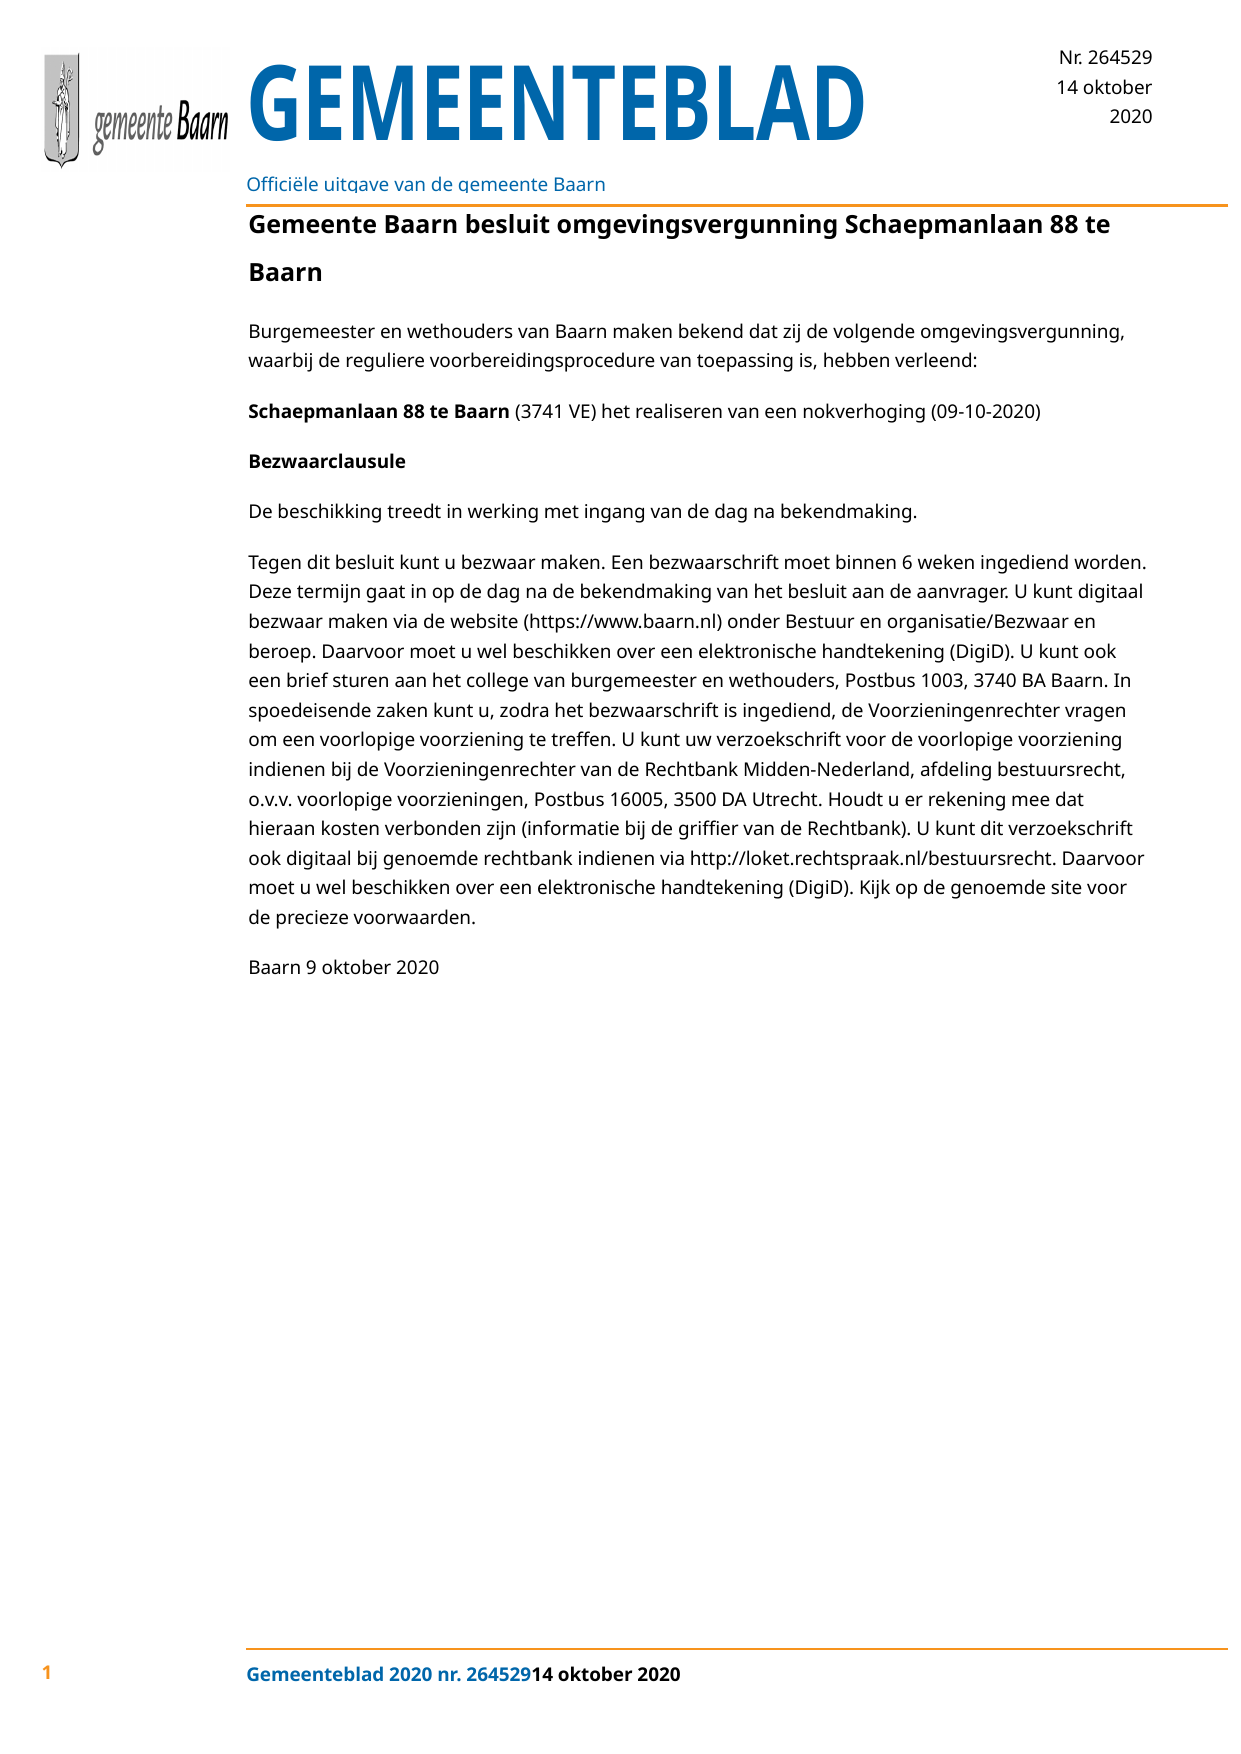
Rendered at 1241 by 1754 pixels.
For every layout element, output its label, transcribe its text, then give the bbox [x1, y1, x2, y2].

text Baarn 9 oktober 2020 [248, 954, 1152, 980]
text Schaepmanlaan 88 te Baarn (3741 VE) het realiseren van een nokverhoging (09-10-2020) [248, 398, 1152, 424]
text Bezwaarclausule [248, 448, 1152, 474]
text Gemeente Baarn besluit omgevingsvergunning Schaepmanlaan 88 te Baarn [248, 207, 1152, 288]
text Tegen dit besluit kunt u bezwaar maken. Een bezwaarschrift moet binnen 6 weken ingediend worden. Deze termijn gaat in op de dag na de bekendmaking van het besluit aan de aanvrager. U kunt digitaal bezwaar maken via de website (https://www.baarn.nl) onder Bestuur en organisatie/Bezwaar en beroep. Daarvoor moet u wel beschikken over een elektronische handtekening (DigiD). U kunt ook een brief sturen aan het college van burgemeester en wethouders, Postbus 1003, 3740 BA Baarn. In spoedeisende zaken kunt u, zodra het bezwaarschrift is ingediend, de Voorzieningenrechter vragen om een voorlopige voorziening te treffen. U kunt uw verzoekschrift voor de voorlopige voorziening indienen bij de Voorzieningenrechter van de Rechtbank Midden-Nederland, afdeling bestuursrecht, o.v.v. voorlopige voorzieningen, Postbus 16005, 3500 DA Utrecht. Houdt u er rekening mee dat hieraan kosten verbonden zijn (informatie bij de griffier van de Rechtbank). U kunt dit verzoekschrift ook digitaal bij genoemde rechtbank indienen via http://loket.rechtspraak.nl/bestuursrecht. Daarvoor moet u wel beschikken over een elektronische handtekening (DigiD). Kijk op de genoemde site voor de precieze voorwaarden. [248, 549, 1152, 930]
text Burgemeester en wethouders van Baarn maken bekend dat zij de volgende omgevingsvergunning, waarbij de reguliere voorbereidingsprocedure van toepassing is, hebben verleend: [248, 318, 1152, 373]
text De beschikking treedt in werking met ingang van de dag na bekendmaking. [248, 499, 1152, 524]
picture [41, 47, 231, 172]
